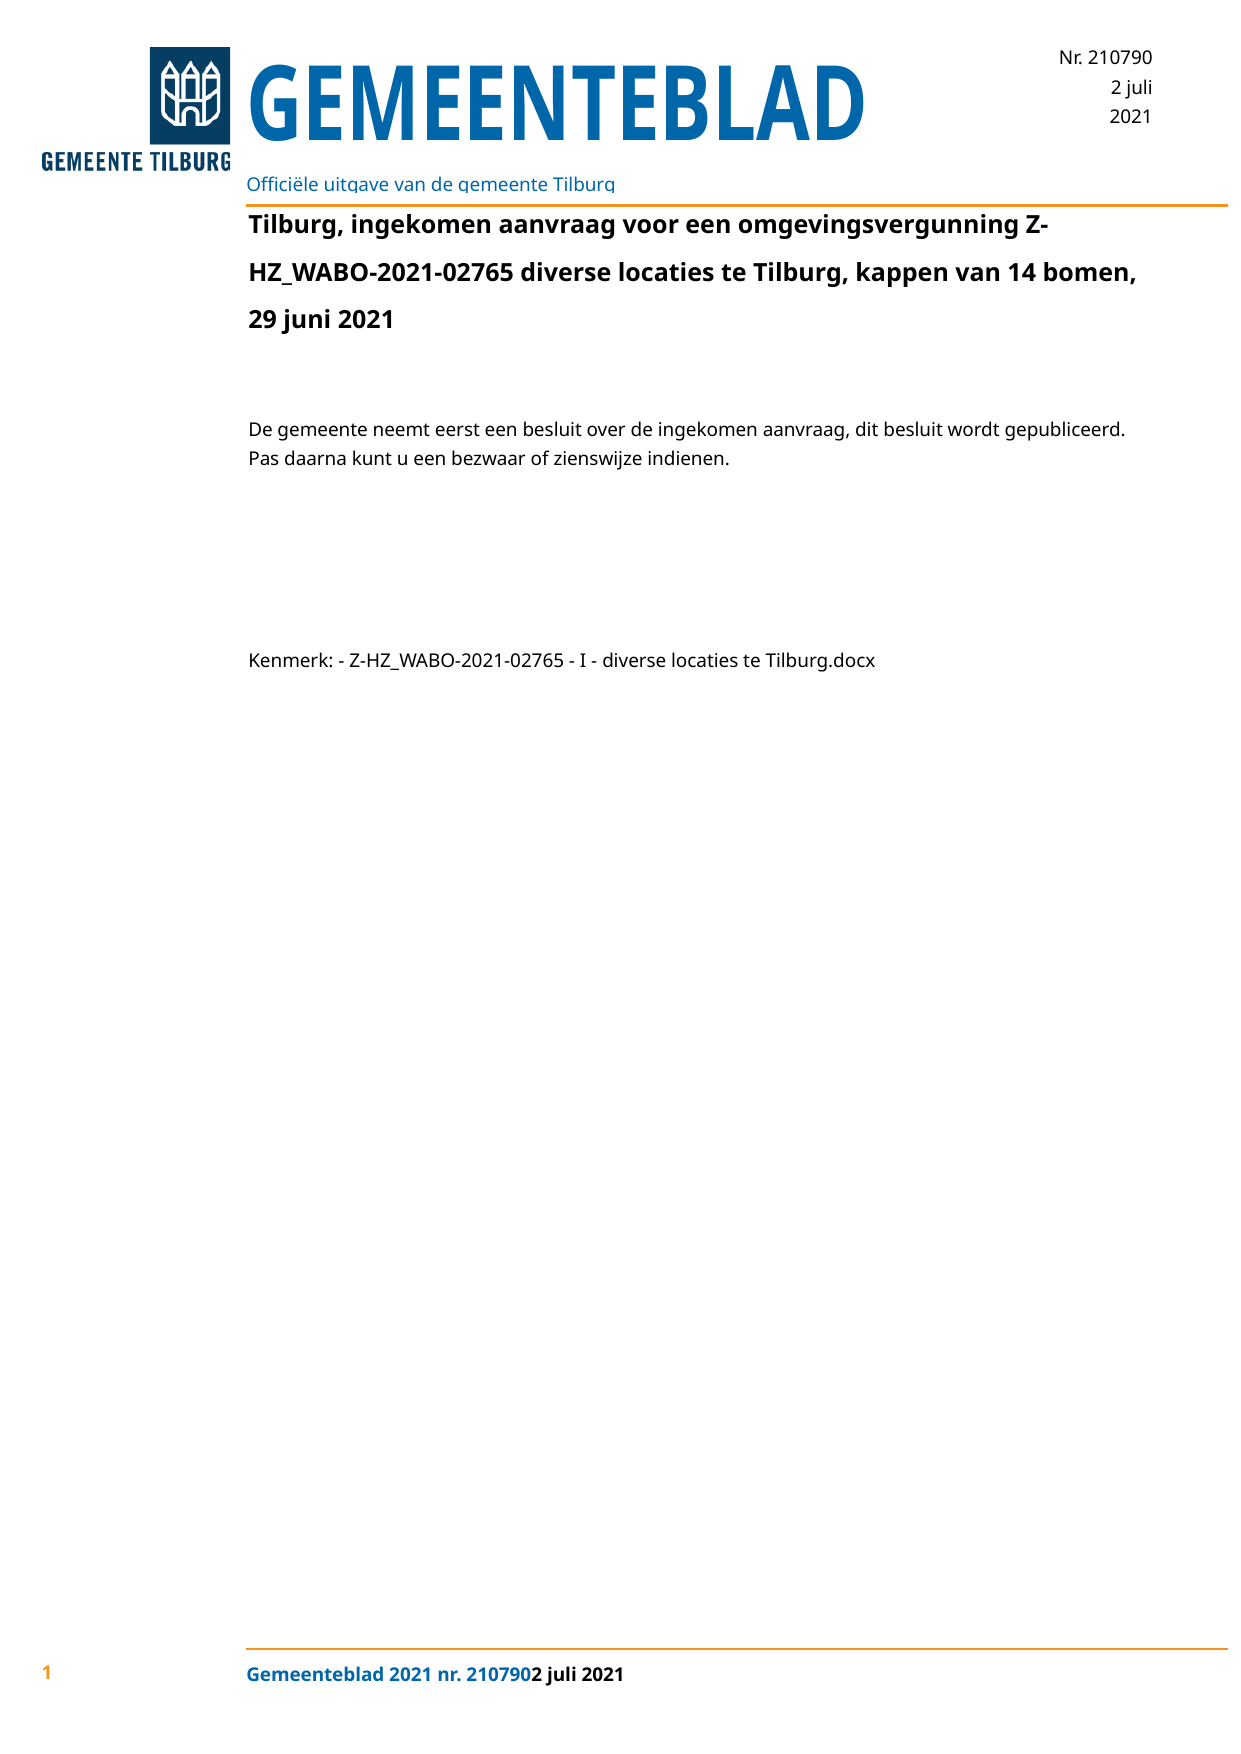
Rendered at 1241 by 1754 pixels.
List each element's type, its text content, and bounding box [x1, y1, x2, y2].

text Kenmerk: - Z-HZ_WABO-2021-02765 - I - diverse locaties te Tilburg.docx [248, 647, 1152, 673]
picture [41, 47, 231, 172]
text Tilburg, ingekomen aanvraag voor een omgevingsvergunning Z-HZ_WABO-2021-02765 diverse locaties te Tilburg, kappen van 14 bomen, 29 juni 2021 [248, 207, 1152, 336]
text De gemeente neemt eerst een besluit over de ingekomen aanvraag, dit besluit wordt gepubliceerd. Pas daarna kunt u een bezwaar of zienswijze indienen. [248, 416, 1152, 471]
